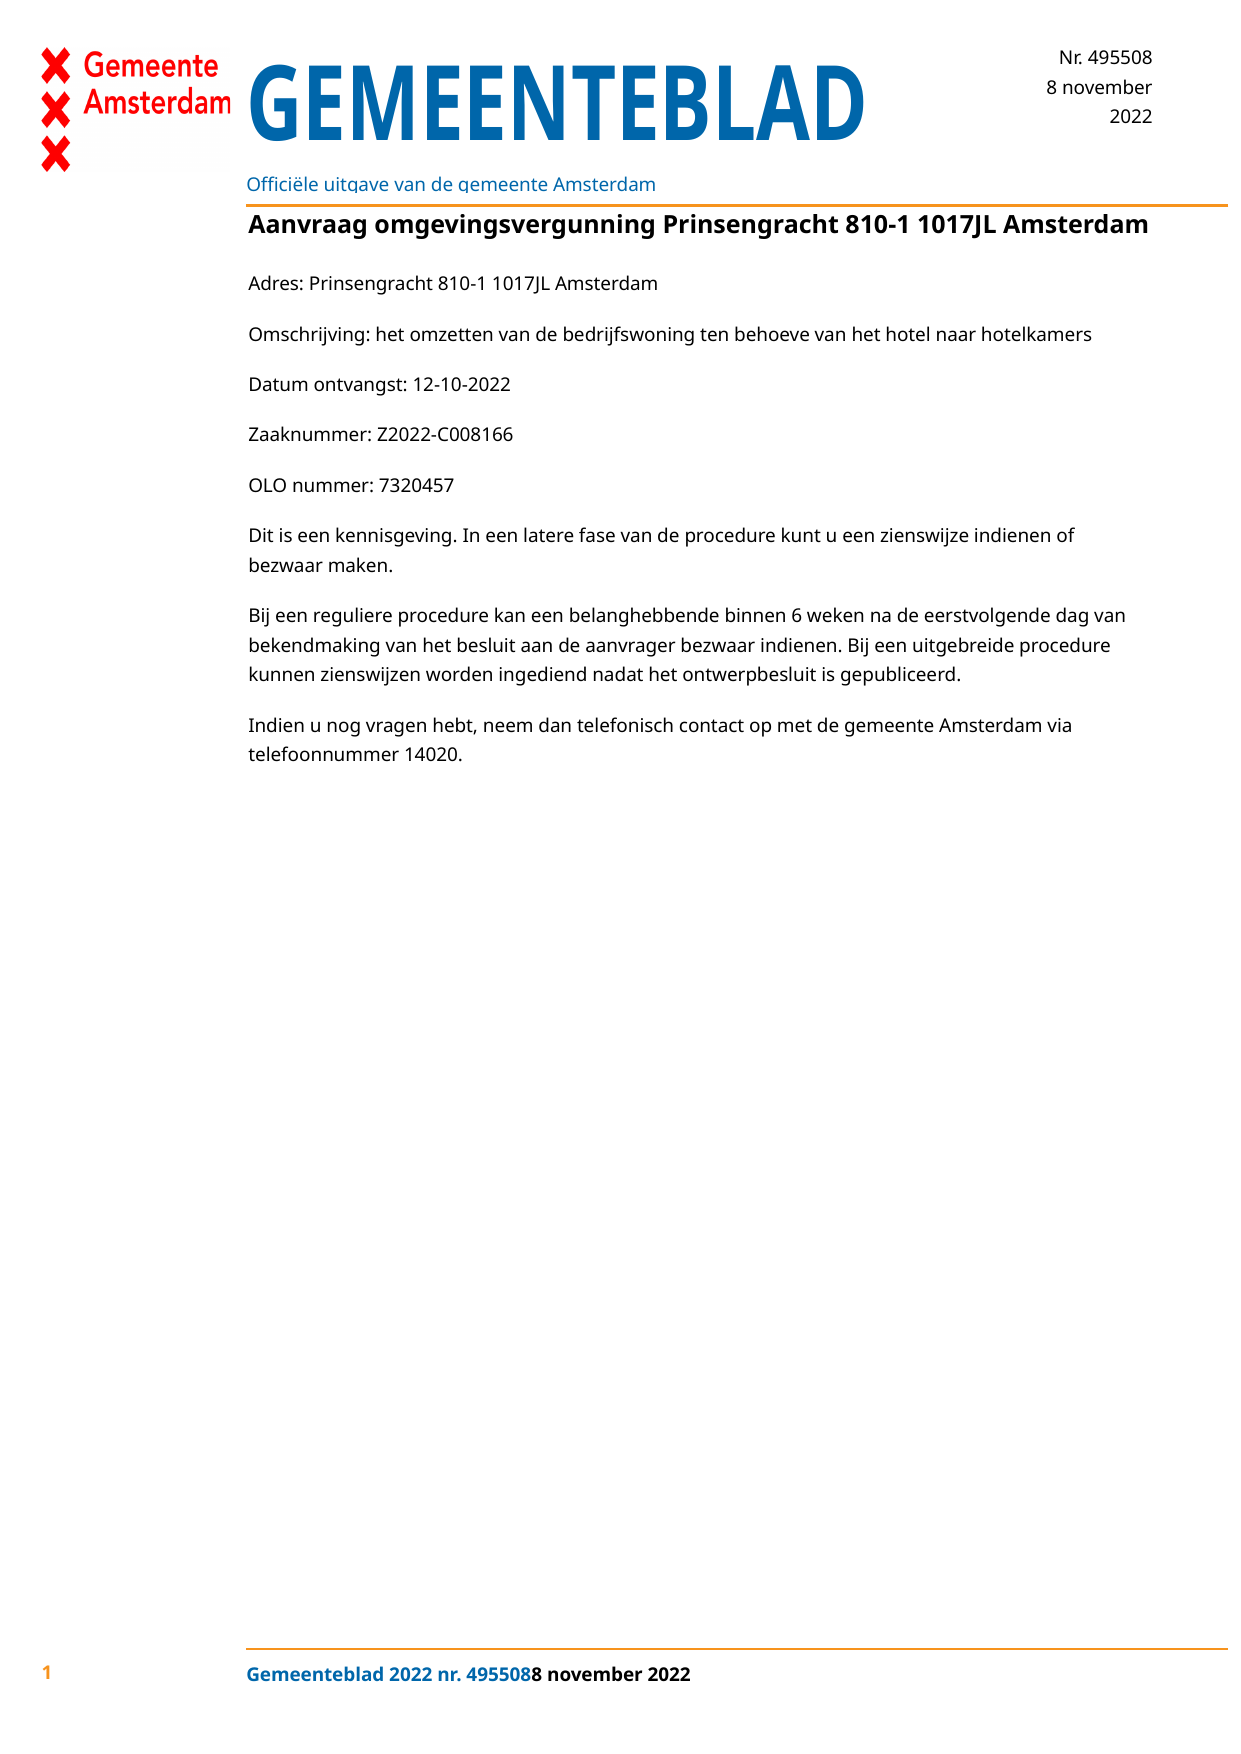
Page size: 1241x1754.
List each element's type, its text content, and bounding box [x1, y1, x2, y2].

text Adres: Prinsengracht 810-1 1017JL Amsterdam [248, 270, 1152, 296]
text Indien u nog vragen hebt, neem dan telefonisch contact op met de gemeente Amsterdam via telefoonnummer 14020. [248, 712, 1152, 767]
text Datum ontvangst: 12-10-2022 [248, 371, 1152, 397]
text Zaaknummer: Z2022-C008166 [248, 422, 1152, 447]
picture [41, 47, 231, 172]
text OLO nummer: 7320457 [248, 472, 1152, 498]
text Aanvraag omgevingsvergunning Prinsengracht 810-1 1017JL Amsterdam [248, 207, 1152, 241]
text Omschrijving: het omzetten van de bedrijfswoning ten behoeve van het hotel naar hotelkamers [248, 321, 1152, 346]
text Dit is een kennisgeving. In een latere fase van de procedure kunt u een zienswijze indienen of bezwaar maken. [248, 522, 1152, 578]
text Bij een reguliere procedure kan een belanghebbende binnen 6 weken na de eerstvolgende dag van bekendmaking van het besluit aan de aanvrager bezwaar indienen. Bij een uitgebreide procedure kunnen zienswijzen worden ingediend nadat het ontwerpbesluit is gepubliceerd. [248, 602, 1152, 687]
